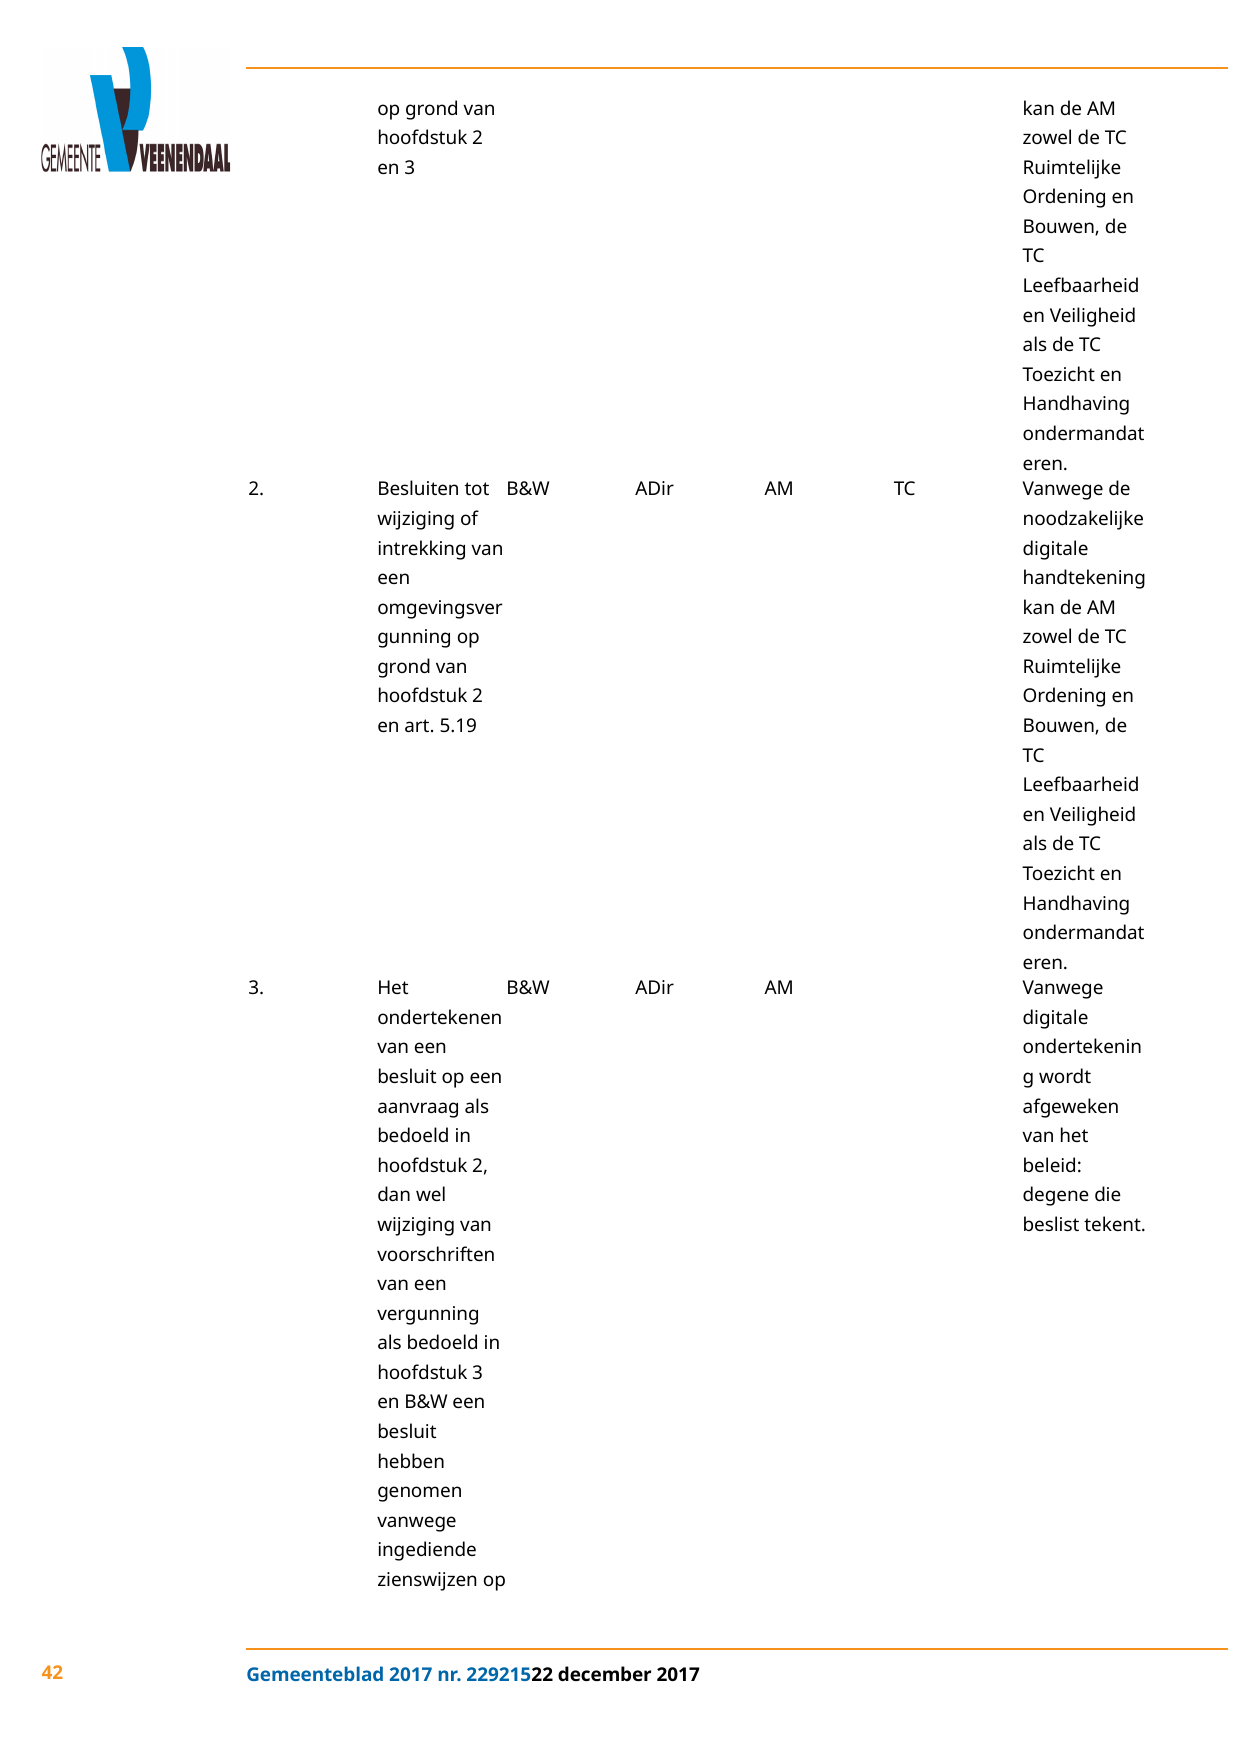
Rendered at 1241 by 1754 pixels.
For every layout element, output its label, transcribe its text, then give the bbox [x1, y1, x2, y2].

table_cell Vanwege digitale ondertekening wordt afgeweken van het beleid: degene die beslist tekent. [1023, 975, 1152, 1592]
table_cell [248, 975, 377, 1592]
table_cell ADir [635, 975, 764, 1592]
table_cell [248, 476, 377, 974]
table_cell B&W [506, 975, 635, 1592]
table_cell [635, 95, 764, 476]
table_cell kan de AM zowel de TC Ruimtelijke Ordening en Bouwen, de TC Leefbaarheid en Veiligheid als de TC Toezicht en Handhaving ondermandateren. [1023, 95, 1152, 476]
table_cell [764, 95, 893, 476]
table_cell [894, 95, 1022, 476]
picture [41, 47, 130, 172]
table_cell TC [894, 476, 1022, 974]
table_cell B&W [506, 476, 635, 974]
table_cell Het ondertekenen van een besluit op een aanvraag als bedoeld in hoofdstuk 2, dan wel wijziging van voorschriften van een vergunning als bedoeld in hoofdstuk 3 en B&W een besluit hebben genomen vanwege ingediende zienswijzen op [377, 975, 506, 1592]
table_cell [894, 975, 1022, 1592]
table_cell AM [764, 975, 893, 1592]
table_cell Vanwege de noodzakelijke digitale handtekening kan de AM zowel de TC Ruimtelijke Ordening en Bouwen, de TC Leefbaarheid en Veiligheid als de TC Toezicht en Handhaving ondermandateren. [1023, 476, 1152, 974]
table_cell [506, 95, 635, 476]
table_cell AM [764, 476, 893, 974]
table_cell ADir [635, 476, 764, 974]
table_cell op grond van hoofdstuk 2 en 3 [377, 95, 506, 476]
table_cell [248, 95, 377, 476]
table_cell Besluiten tot wijziging of intrekking van een omgevingsvergunning op grond van hoofdstuk 2 en art. 5.19 [377, 476, 506, 974]
picture [123, 47, 231, 172]
